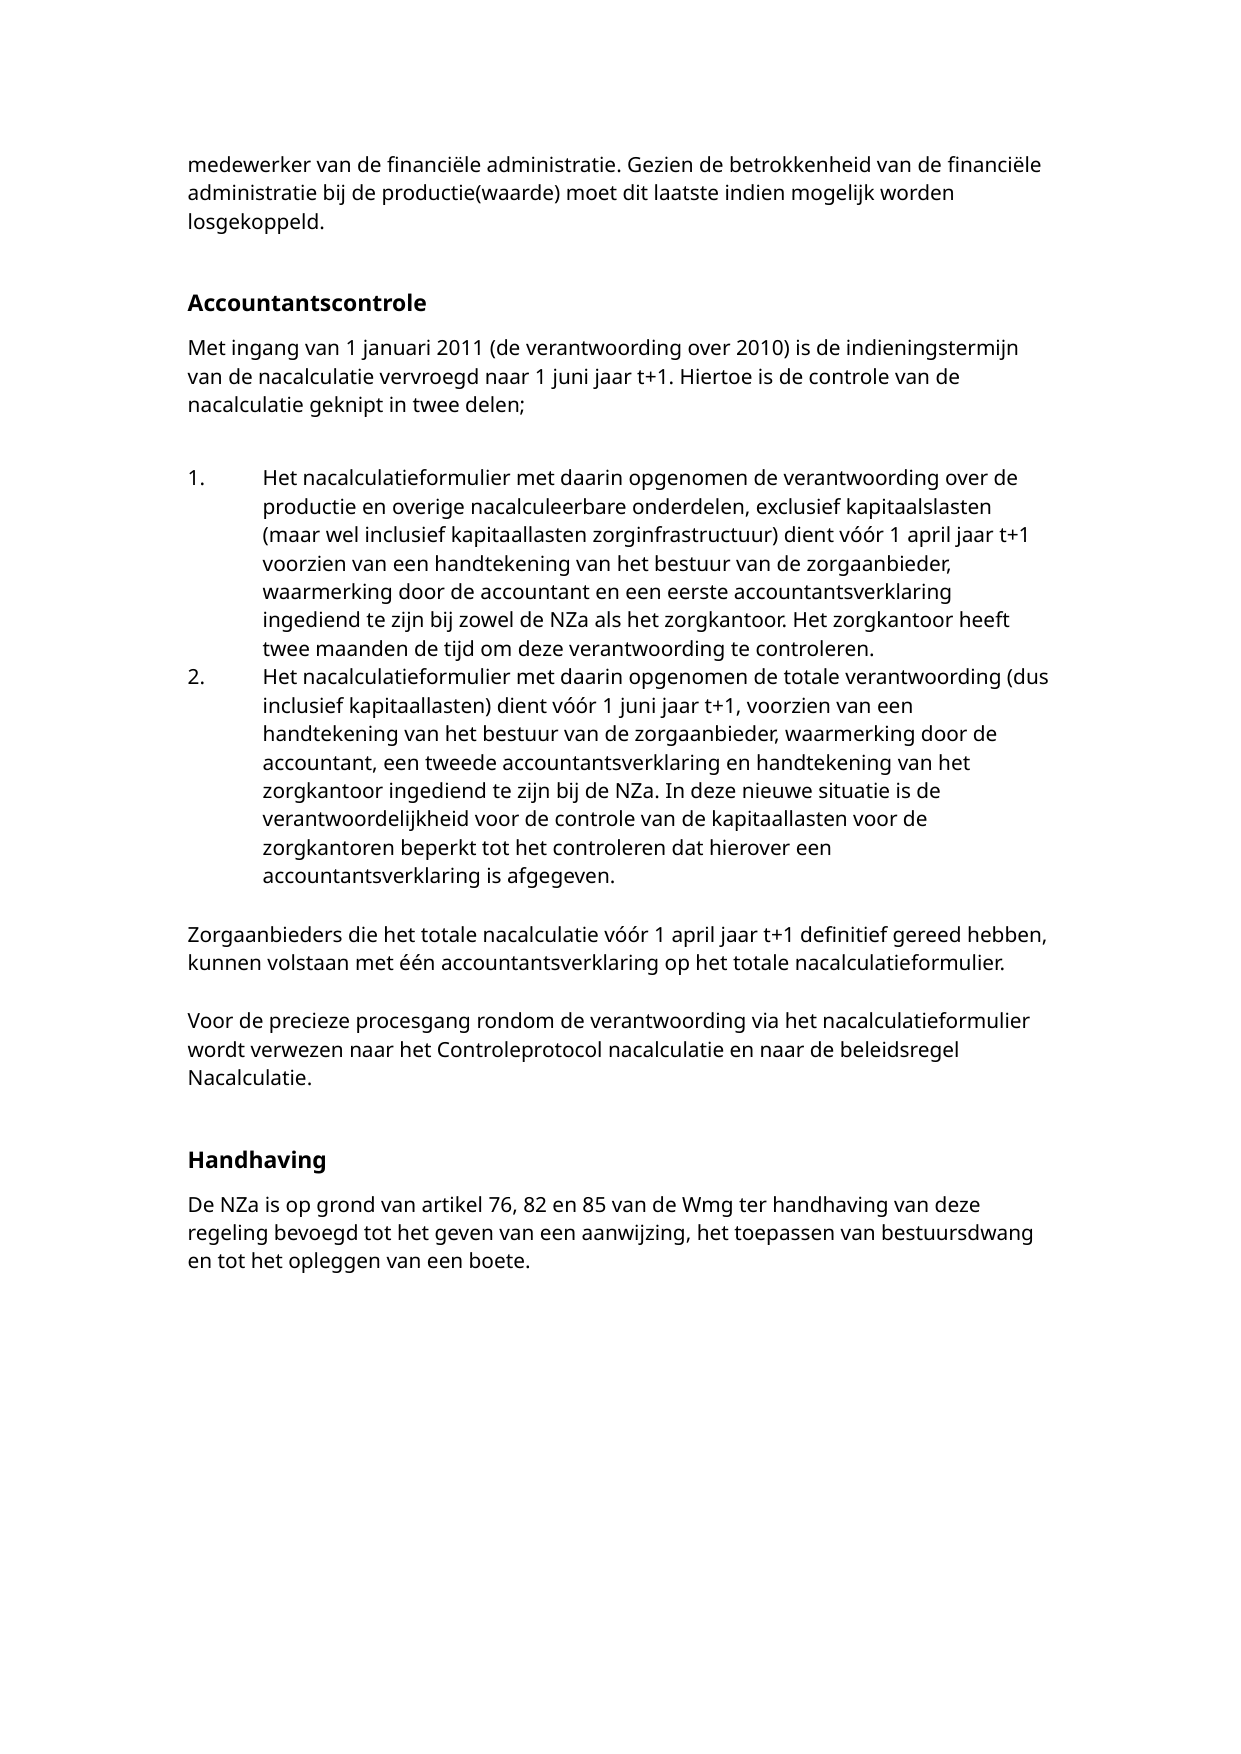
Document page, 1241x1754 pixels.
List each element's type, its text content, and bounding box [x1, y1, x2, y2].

text Met ingang van 1 januari 2011 (de verantwoording over 2010) is de indieningstermijn van de nacalculatie vervroegd naar 1 juni jaar t+1. Hiertoe is de controle van de nacalculatie geknipt in twee delen; [187, 333, 1053, 419]
text medewerker van de financiële administratie. Gezien de betrokkenheid van de financiële administratie bij de productie(waarde) moet dit laatste indien mogelijk worden losgekoppeld. [187, 150, 1053, 235]
list Het nacalculatieformulier met daarin opgenomen de verantwoording over de productie en overige nacalculeerbare onderdelen, exclusief kapitaalslasten (maar wel inclusief kapitaallasten zorginfrastructuur) dient vóór 1 april jaar t+1 voorzien van een handtekening van het bestuur van de zorgaanbieder, waarmerking door de accountant en een eerste accountantsverklaring ingediend te zijn bij zowel de NZa als het zorgkantoor. Het zorgkantoor heeft twee maanden de tijd om deze verantwoording te controleren. [187, 463, 1053, 662]
text Voor de precieze procesgang rondom de verantwoording via het nacalculatieformulier wordt verwezen naar het Controleprotocol nacalculatie en naar de beleidsregel Nacalculatie. [187, 1006, 1053, 1092]
text Zorgaanbieders die het totale nacalculatie vóór 1 april jaar t+1 definitief gereed hebben, kunnen volstaan met één accountantsverklaring op het totale nacalculatieformulier. [187, 920, 1053, 977]
subtitle Handhaving [187, 1143, 1053, 1175]
text De NZa is op grond van artikel 76, 82 en 85 van de Wmg ter handhaving van deze regeling bevoegd tot het geven van een aanwijzing, het toepassen van bestuursdwang en tot het opleggen van een boete. [187, 1190, 1053, 1275]
subtitle Accountantscontrole [187, 287, 1053, 318]
list Het nacalculatieformulier met daarin opgenomen de totale verantwoording (dus inclusief kapitaallasten) dient vóór 1 juni jaar t+1, voorzien van een handtekening van het bestuur van de zorgaanbieder, waarmerking door de accountant, een tweede accountantsverklaring en handtekening van het zorgkantoor ingediend te zijn bij de NZa. In deze nieuwe situatie is de verantwoordelijkheid voor de controle van de kapitaallasten voor de zorgkantoren beperkt tot het controleren dat hierover een accountantsverklaring is afgegeven. [187, 662, 1053, 890]
